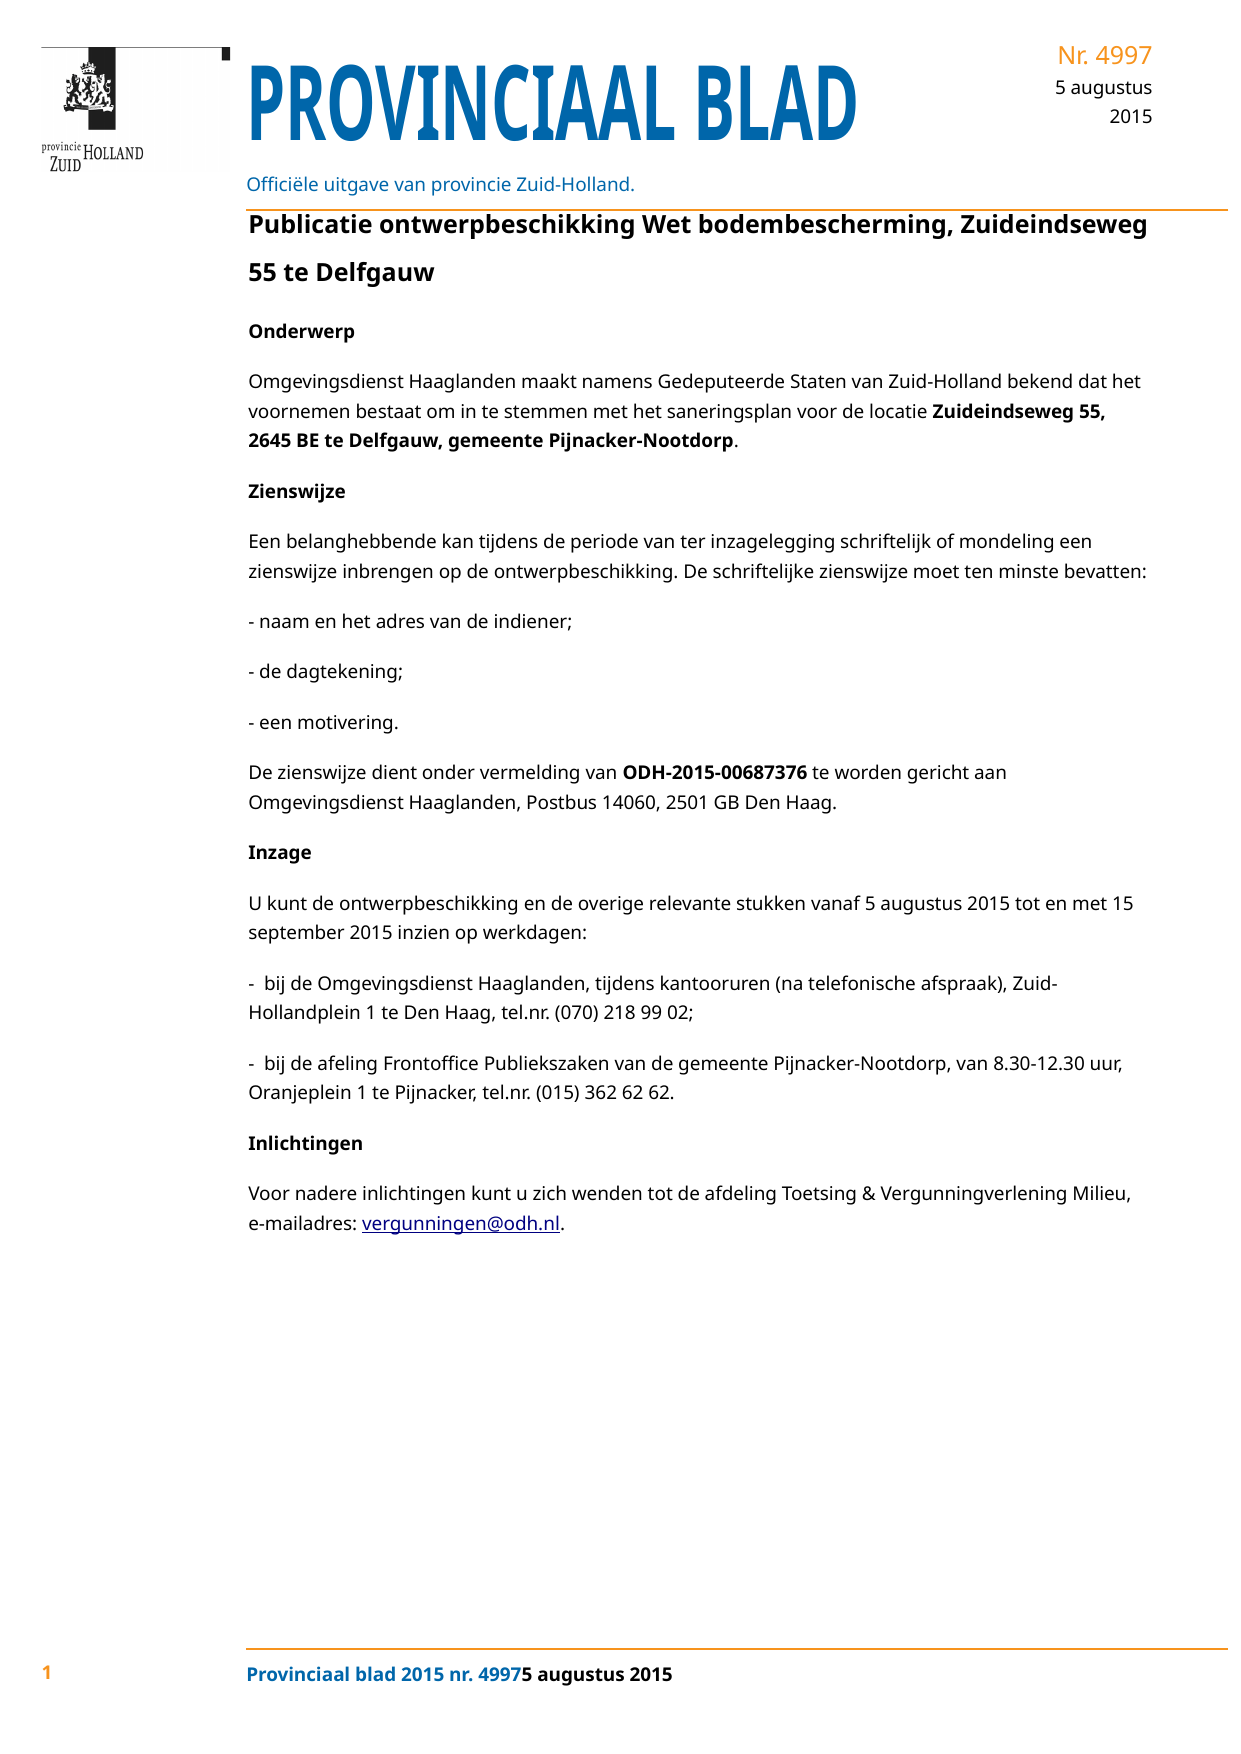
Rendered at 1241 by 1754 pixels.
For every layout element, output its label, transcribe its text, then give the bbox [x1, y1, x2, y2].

text - een motivering. [248, 709, 1152, 735]
text Voor nadere inlichtingen kunt u zich wenden tot de afdeling Toetsing & Vergunningverlening Milieu, e-mailadres: vergunningen@odh.nl. [248, 1180, 1152, 1236]
text Publicatie ontwerpbeschikking Wet bodembescherming, Zuideindseweg 55 te Delfgauw [248, 211, 1152, 288]
text Zienswijze [248, 478, 1152, 504]
text De zienswijze dient onder vermelding van ODH-2015-00687376 te worden gericht aan Omgevingsdienst Haaglanden, Postbus 14060, 2501 GB Den Haag. [248, 759, 1152, 815]
text Inlichtingen [248, 1130, 1152, 1156]
text Omgevingsdienst Haaglanden maakt namens Gedeputeerde Staten van Zuid-Holland bekend dat het voornemen bestaat om in te stemmen met het saneringsplan voor de locatie Zuideindseweg 55, 2645 BE te Delfgauw, gemeente Pijnacker-Nootdorp. [248, 368, 1152, 453]
text U kunt de ontwerpbeschikking en de overige relevante stukken vanaf 5 augustus 2015 tot en met 15 september 2015 inzien op werkdagen: [248, 890, 1152, 945]
text Onderwerp [248, 318, 1152, 344]
text Een belanghebbende kan tijdens de periode van ter inzagelegging schriftelijk of mondeling een zienswijze inbrengen op de ontwerpbeschikking. De schriftelijke zienswijze moet ten minste bevatten: [248, 528, 1152, 584]
picture [41, 47, 231, 172]
text - bij de afeling Frontoffice Publiekszaken van de gemeente Pijnacker-Nootdorp, van 8.30-12.30 uur, Oranjeplein 1 te Pijnacker, tel.nr. (015) 362 62 62. [248, 1050, 1152, 1105]
text - de dagtekening; [248, 659, 1152, 684]
text - naam en het adres van de indiener; [248, 608, 1152, 634]
text Inzage [248, 839, 1152, 865]
text - bij de Omgevingsdienst Haaglanden, tijdens kantooruren (na telefonische afspraak), Zuid-Hollandplein 1 te Den Haag, tel.nr. (070) 218 99 02; [248, 970, 1152, 1025]
